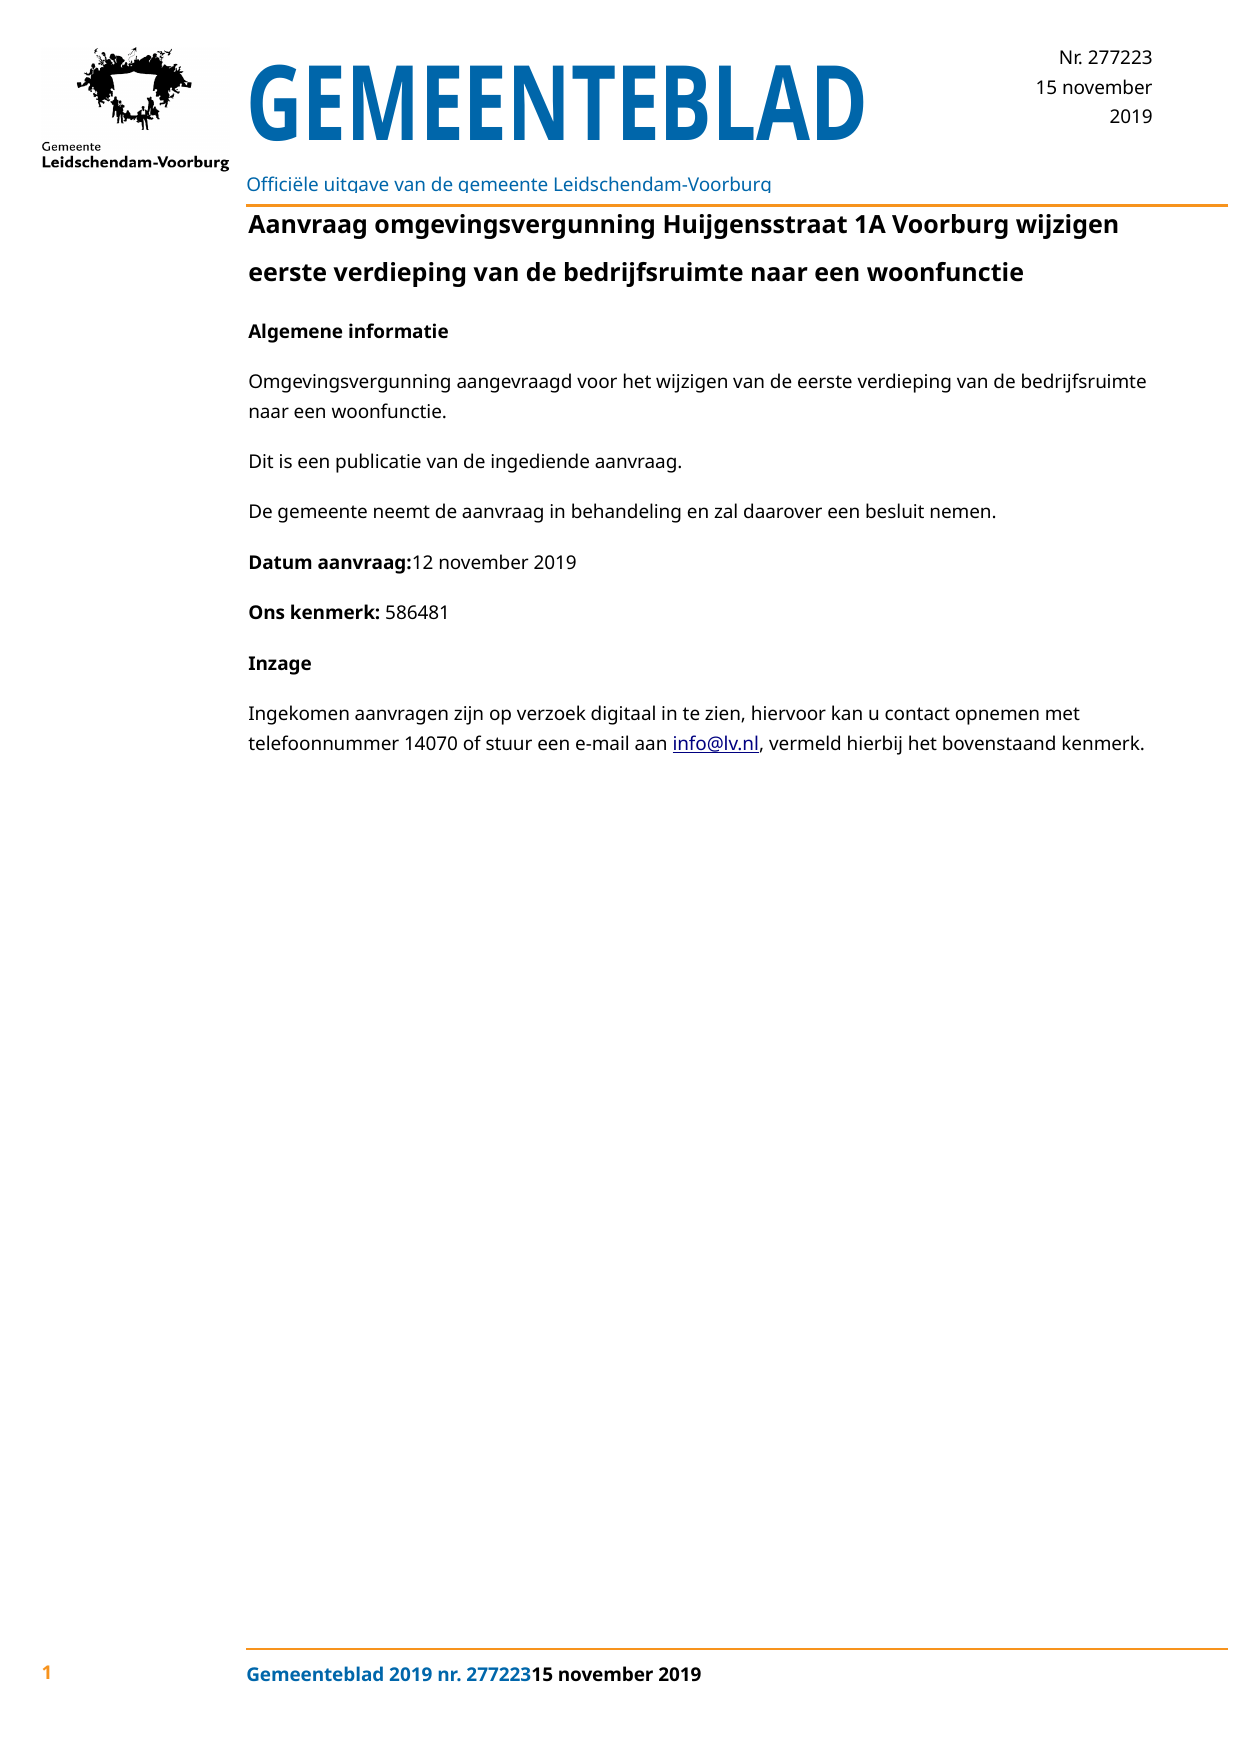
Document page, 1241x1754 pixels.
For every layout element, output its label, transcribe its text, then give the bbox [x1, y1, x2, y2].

picture [41, 47, 231, 172]
text Algemene informatie [248, 318, 1152, 344]
text Aanvraag omgevingsvergunning Huijgensstraat 1A Voorburg wijzigen eerste verdieping van de bedrijfsruimte naar een woonfunctie [248, 207, 1152, 288]
text Ons kenmerk: 586481 [248, 599, 1152, 625]
text Dit is een publicatie van de ingediende aanvraag. [248, 448, 1152, 474]
text Inzage [248, 650, 1152, 676]
text Omgevingsvergunning aangevraagd voor het wijzigen van de eerste verdieping van de bedrijfsruimte naar een woonfunctie. [248, 368, 1152, 424]
text Datum aanvraag:12 november 2019 [248, 549, 1152, 575]
text De gemeente neemt de aanvraag in behandeling en zal daarover een besluit nemen. [248, 499, 1152, 524]
text Ingekomen aanvragen zijn op verzoek digitaal in te zien, hiervoor kan u contact opnemen met telefoonnummer 14070 of stuur een e-mail aan info@lv.nl, vermeld hierbij het bovenstaand kenmerk. [248, 700, 1152, 756]
